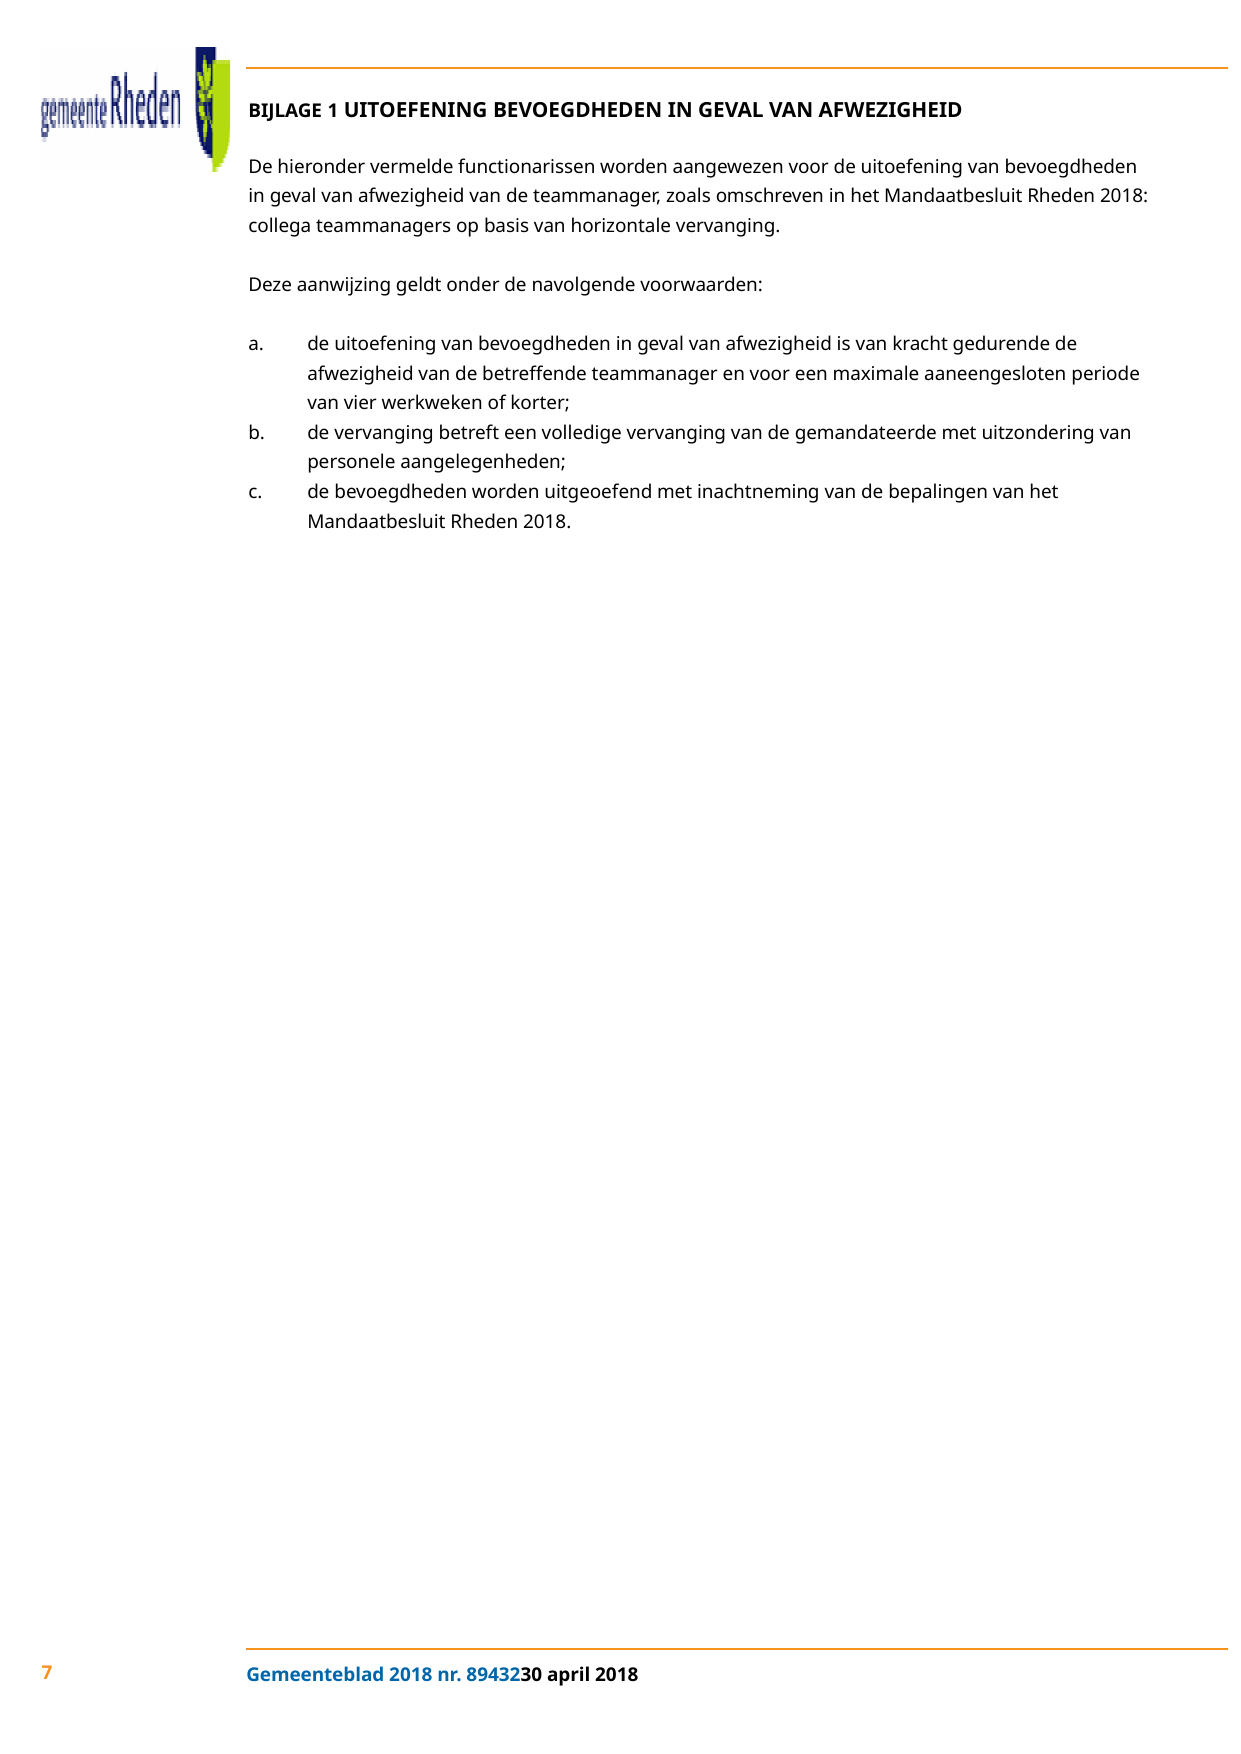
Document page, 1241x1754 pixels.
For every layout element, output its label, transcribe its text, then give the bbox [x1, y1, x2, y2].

list de bevoegdheden worden uitgeoefend met inachtneming van de bepalingen van het Mandaatbesluit Rheden 2018. [248, 478, 1152, 534]
text collega teammanagers op basis van horizontale vervanging. [248, 212, 1152, 238]
text De hieronder vermelde functionarissen worden aangewezen voor de uitoefening van bevoegdheden in geval van afwezigheid van de teammanager, zoals omschreven in het Mandaatbesluit Rheden 2018: [248, 153, 1152, 208]
list de vervanging betreft een volledige vervanging van de gemandateerde met uitzondering van personele aangelegenheden; [248, 419, 1152, 474]
picture [41, 47, 231, 172]
text BIJLAGE 1 UITOEFENING BEVOEGDHEDEN IN GEVAL VAN AFWEZIGHEID [248, 95, 1152, 123]
text Deze aanwijzing geldt onder de navolgende voorwaarden: [248, 271, 1152, 297]
list de uitoefening van bevoegdheden in geval van afwezigheid is van kracht gedurende de afwezigheid van de betreffende teammanager en voor een maximale aaneengesloten periode van vier werkweken of korter; [248, 330, 1152, 415]
